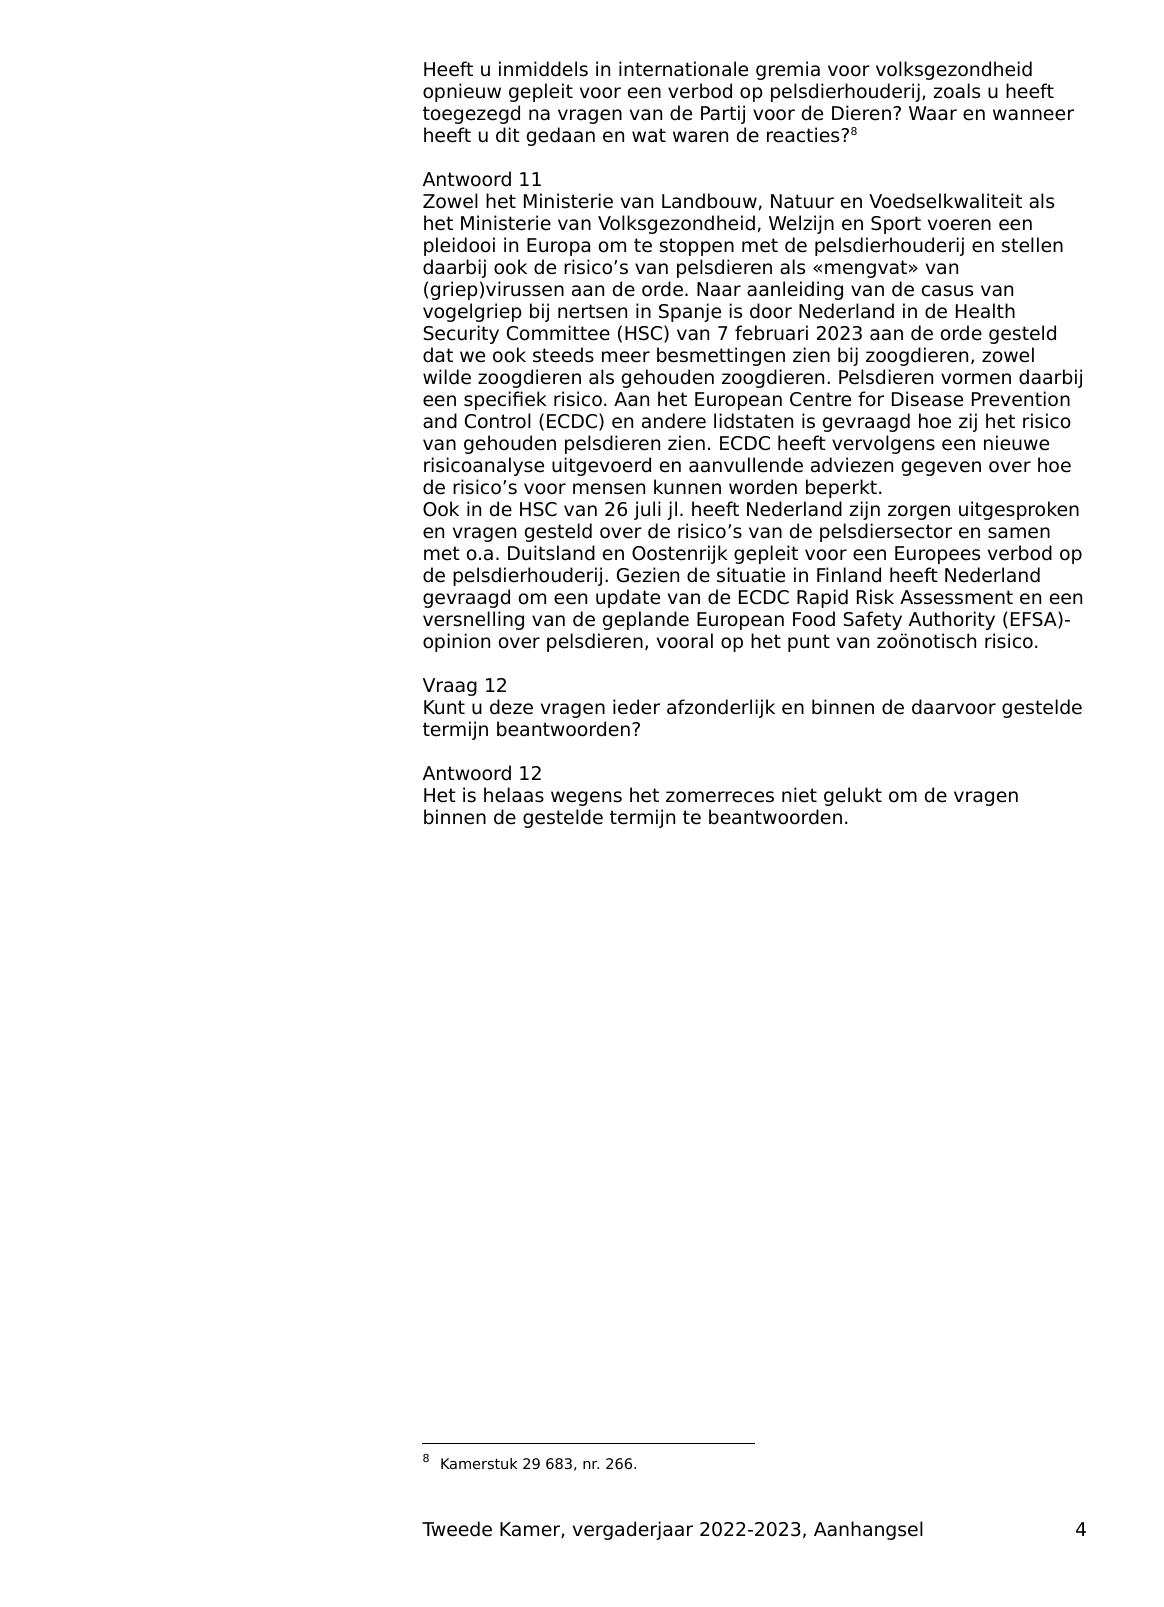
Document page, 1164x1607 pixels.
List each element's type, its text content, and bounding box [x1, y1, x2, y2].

text Heeft u inmiddels in internationale gremia voor volksgezondheid opnieuw gepleit voor een verbod op pelsdierhouderij, zoals u heeft toegezegd na vragen van de Partij voor de Dieren? Waar en wanneer heeft u dit gedaan en wat waren de reacties? [422, 59, 1087, 147]
text Kamerstuk 29 683, nr. 266. [422, 1452, 1087, 1474]
text Antwoord 12 [422, 763, 1087, 785]
text Het is helaas wegens het zomerreces niet gelukt om de vragen binnen de gestelde termijn te beantwoorden. [422, 785, 1087, 829]
text Zowel het Ministerie van Landbouw, Natuur en Voedselkwaliteit als het Ministerie van Volksgezondheid, Welzijn en Sport voeren een pleidooi in Europa om te stoppen met de pelsdierhouderij en stellen daarbij ook de risico’s van pelsdieren als «mengvat» van (griep)virussen aan de orde. Naar aanleiding van de casus van vogelgriep bij nertsen in Spanje is door Nederland in de Health Security Committee (HSC) van 7 februari 2023 aan de orde gesteld dat we ook steeds meer besmettingen zien bij zoogdieren, zowel wilde zoogdieren als gehouden zoogdieren. Pelsdieren vormen daarbij een specifiek risico. Aan het European Centre for Disease Prevention and Control (ECDC) en andere lidstaten is gevraagd hoe zij het risico van gehouden pelsdieren zien. ECDC heeft vervolgens een nieuwe risicoanalyse uitgevoerd en aanvullende adviezen gegeven over hoe de risico’s voor mensen kunnen worden beperkt. [422, 191, 1087, 499]
text Ook in de HSC van 26 juli jl. heeft Nederland zijn zorgen uitgesproken en vragen gesteld over de risico’s van de pelsdiersector en samen met o.a. Duitsland en Oostenrijk gepleit voor een Europees verbod op de pelsdierhouderij. Gezien de situatie in Finland heeft Nederland gevraagd om een update van de ECDC Rapid Risk Assessment en een versnelling van de geplande European Food Safety Authority (EFSA)-opinion over pelsdieren, vooral op het punt van zoönotisch risico. [422, 499, 1087, 653]
text Vraag 12 [422, 675, 1087, 697]
text Antwoord 11 [422, 169, 1087, 191]
text Kunt u deze vragen ieder afzonderlijk en binnen de daarvoor gestelde termijn beantwoorden? [422, 697, 1087, 741]
